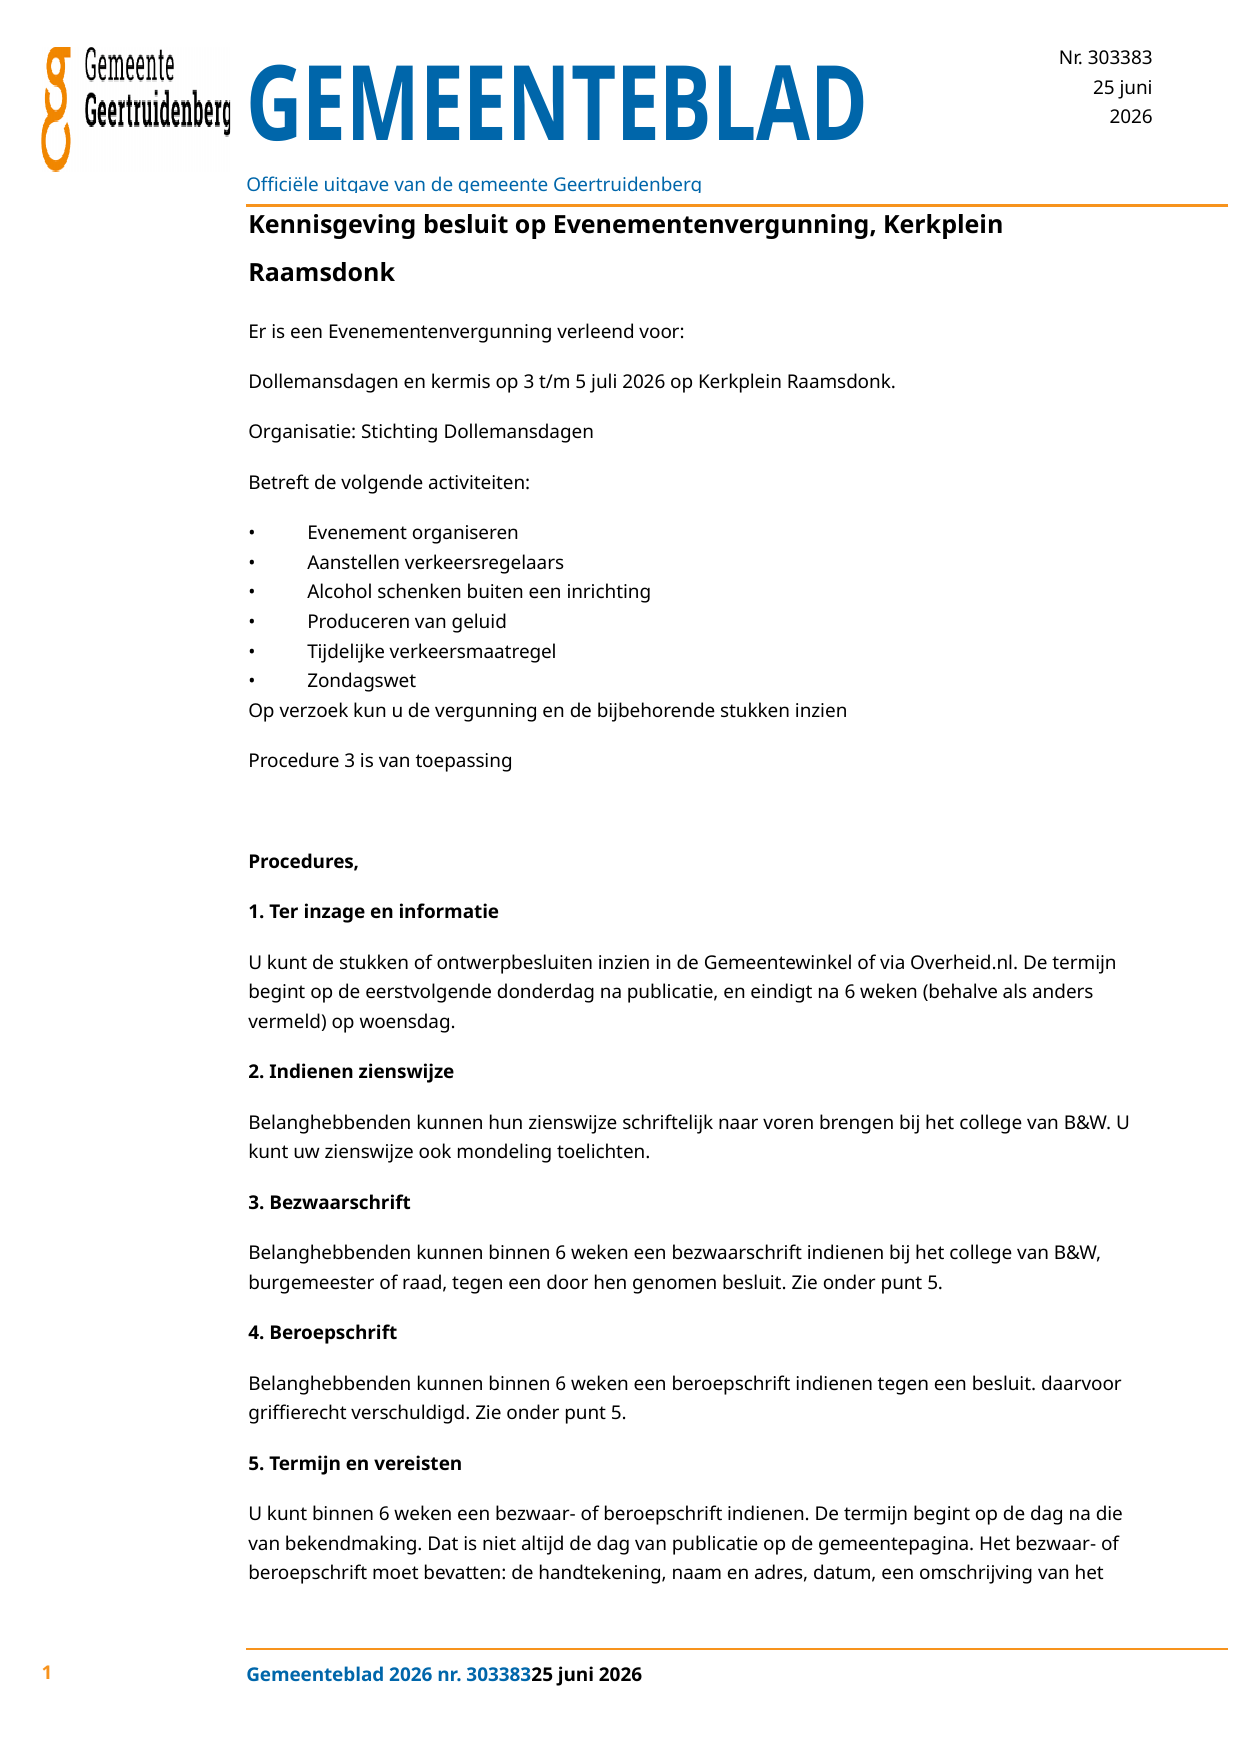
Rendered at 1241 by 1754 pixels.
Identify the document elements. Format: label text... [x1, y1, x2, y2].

text Kennisgeving besluit op Evenementenvergunning, Kerkplein Raamsdonk [248, 207, 1152, 288]
text Er is een Evenementenvergunning verleend voor: [248, 318, 1152, 344]
text Op verzoek kun u de vergunning en de bijbehorende stukken inzien [248, 697, 1152, 723]
text 5. Termijn en vereisten [248, 1450, 1152, 1476]
list Produceren van geluid [248, 608, 1152, 634]
text Procedures, [248, 848, 1152, 874]
list Zondagswet [248, 667, 1152, 693]
text Dollemansdagen en kermis op 3 t/m 5 juli 2026 op Kerkplein Raamsdonk. [248, 368, 1152, 394]
list Tijdelijke verkeersmaatregel [248, 638, 1152, 664]
text U kunt de stukken of ontwerpbesluiten inzien in de Gemeentewinkel of via Overheid.nl. De termijn begint op de eerstvolgende donderdag na publicatie, en eindigt na 6 weken (behalve als anders vermeld) op woensdag. [248, 949, 1152, 1034]
text 3. Bezwaarschrift [248, 1189, 1152, 1215]
list Alcohol schenken buiten een inrichting [248, 579, 1152, 604]
text Betreft de volgende activiteiten: [248, 469, 1152, 495]
text 4. Beroepschrift [248, 1319, 1152, 1345]
picture [41, 47, 231, 172]
list Aanstellen verkeersregelaars [248, 549, 1152, 575]
text Belanghebbenden kunnen binnen 6 weken een beroepschrift indienen tegen een besluit. daarvoor griffierecht verschuldigd. Zie onder punt 5. [248, 1370, 1152, 1425]
text 2. Indienen zienswijze [248, 1059, 1152, 1084]
text U kunt binnen 6 weken een bezwaar- of beroepschrift indienen. De termijn begint op de dag na die van bekendmaking. Dat is niet altijd de dag van publicatie op de gemeentepagina. Het bezwaar- of beroepschrift moet bevatten: de handtekening, naam en adres, datum, een omschrijving van het [248, 1500, 1152, 1585]
text Belanghebbenden kunnen binnen 6 weken een bezwaarschrift indienen bij het college van B&W, burgemeester of raad, tegen een door hen genomen besluit. Zie onder punt 5. [248, 1239, 1152, 1295]
text Procedure 3 is van toepassing [248, 747, 1152, 773]
text Belanghebbenden kunnen hun zienswijze schriftelijk naar voren brengen bij het college van B&W. U kunt uw zienswijze ook mondeling toelichten. [248, 1109, 1152, 1164]
list Evenement organiseren [248, 519, 1152, 545]
text 1. Ter inzage en informatie [248, 899, 1152, 924]
text Organisatie: Stichting Dollemansdagen [248, 419, 1152, 444]
